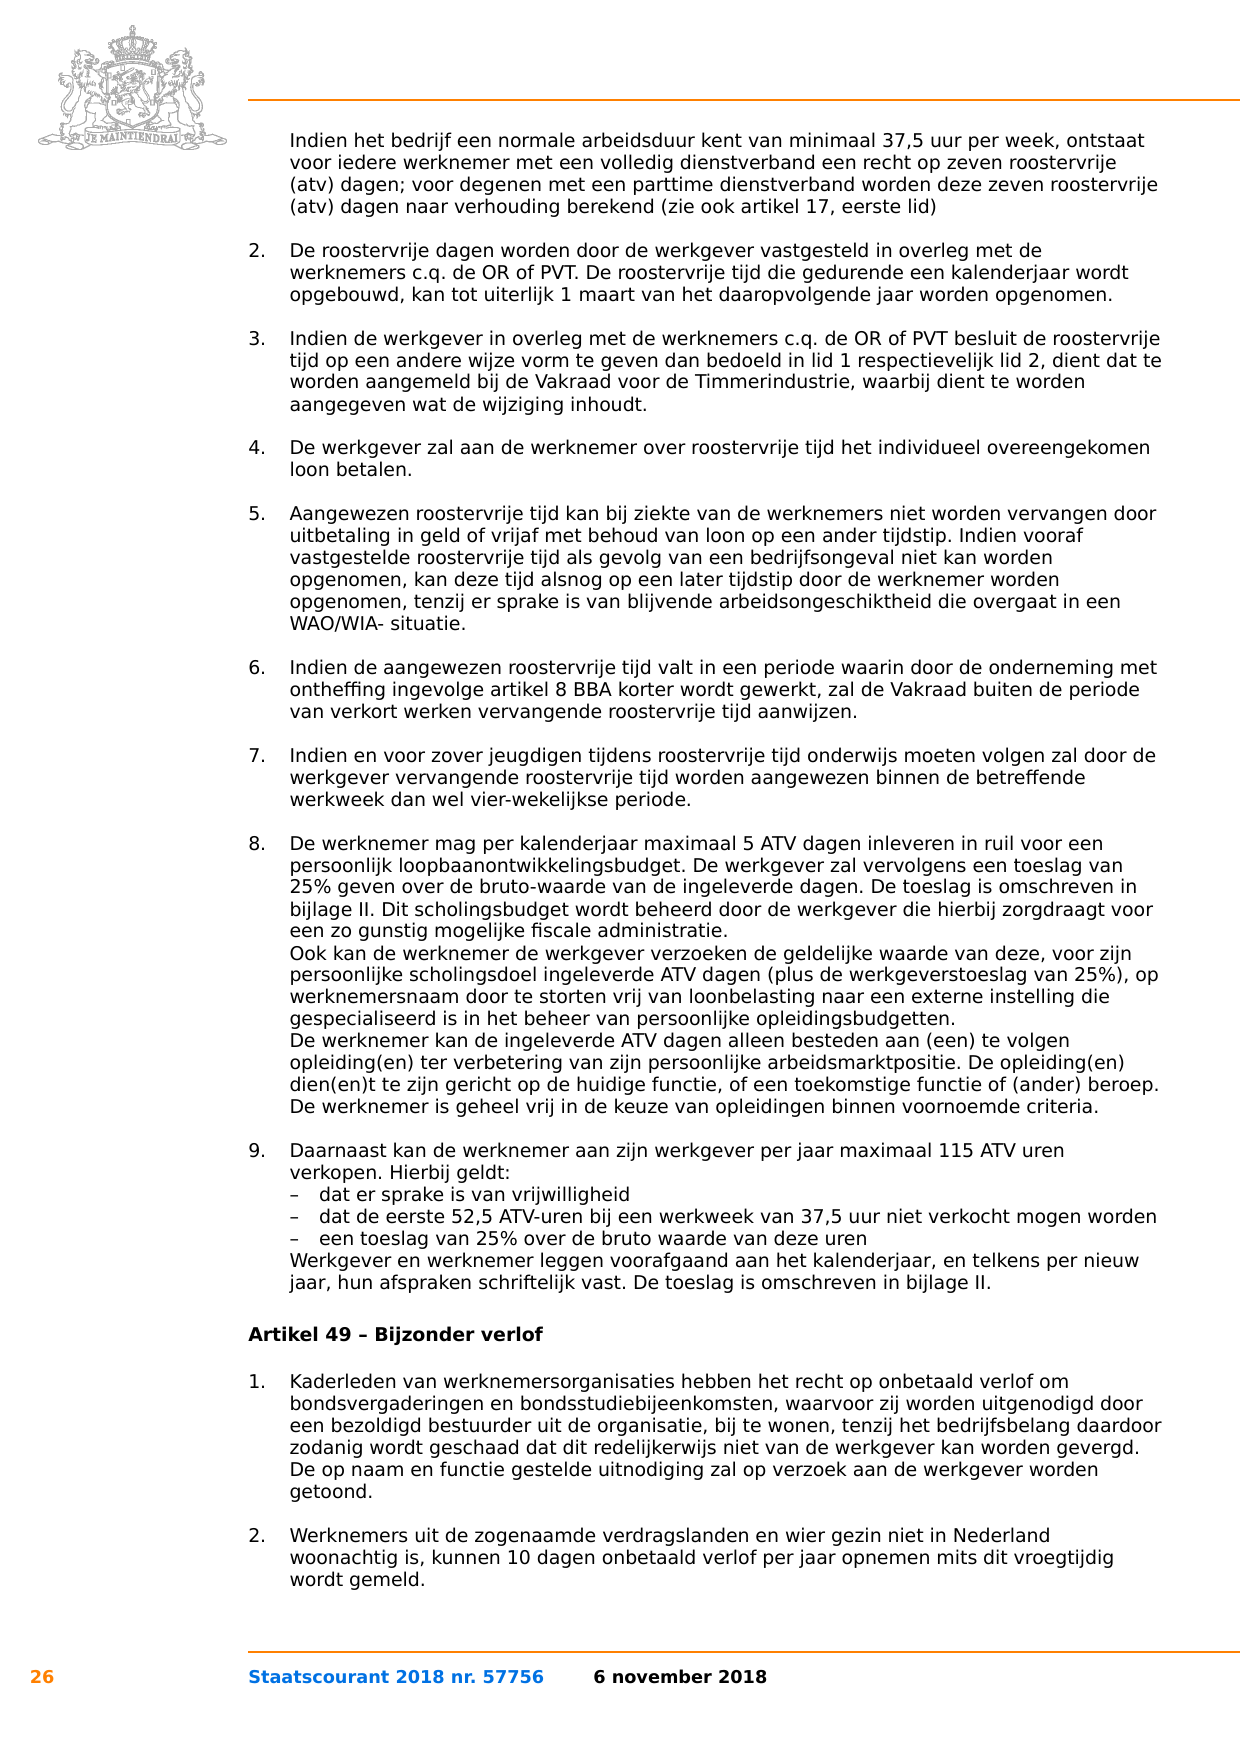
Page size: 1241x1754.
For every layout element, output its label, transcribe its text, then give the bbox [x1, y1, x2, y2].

text Indien het bedrijf een normale arbeidsduur kent van minimaal 37,5 uur per week, ontstaat voor iedere werknemer met een volledig dienstverband een recht op zeven roostervrije (atv) dagen; voor degenen met een parttime dienstverband worden deze zeven roostervrije (atv) dagen naar verhouding berekend (zie ook artikel 17, eerste lid) [289, 130, 1163, 218]
text 6. Indien de aangewezen roostervrije tijd valt in een periode waarin door de onderneming met ontheffing ingevolge artikel 8 BBA korter wordt gewerkt, zal de Vakraad buiten de periode van verkort werken vervangende roostervrije tijd aanwijzen. [248, 657, 1163, 723]
text 7. Indien en voor zover jeugdigen tijdens roostervrije tijd onderwijs moeten volgen zal door de werkgever vervangende roostervrije tijd worden aangewezen binnen de betreffende werkweek dan wel vier-wekelijkse periode. [248, 745, 1163, 811]
text 3. Indien de werkgever in overleg met de werknemers c.q. de OR of PVT besluit de roostervrije tijd op een andere wijze vorm te geven dan bedoeld in lid 1 respectievelijk lid 2, dient dat te worden aangemeld bij de Vakraad voor de Timmerindustrie, waarbij dient te worden aangegeven wat de wijziging inhoudt. [248, 327, 1163, 415]
picture [38, 25, 227, 150]
text – dat de eerste 52,5 ATV-uren bij een werkweek van 37,5 uur niet verkocht mogen worden [289, 1206, 1163, 1228]
text 2. Werknemers uit de zogenaamde verdragslanden en wier gezin niet in Nederland woonachtig is, kunnen 10 dagen onbetaald verlof per jaar opnemen mits dit vroegtijdig wordt gemeld. [248, 1525, 1163, 1591]
text De werknemer kan de ingeleverde ATV dagen alleen besteden aan (een) te volgen opleiding(en) ter verbetering van zijn persoonlijke arbeidsmarktpositie. De opleiding(en) dien(en)t te zijn gericht op de huidige functie, of een toekomstige functie of (ander) beroep. De werknemer is geheel vrij in de keuze van opleidingen binnen voornoemde criteria. [289, 1030, 1163, 1118]
text 2. De roostervrije dagen worden door de werkgever vastgesteld in overleg met de werknemers c.q. de OR of PVT. De roostervrije tijd die gedurende een kalenderjaar wordt opgebouwd, kan tot uiterlijk 1 maart van het daaropvolgende jaar worden opgenomen. [248, 240, 1163, 306]
text 1. Kaderleden van werknemersorganisaties hebben het recht op onbetaald verlof om bondsvergaderingen en bondsstudiebijeenkomsten, waarvoor zij worden uitgenodigd door een bezoldigd bestuurder uit de organisatie, bij te wonen, tenzij het bedrijfsbelang daardoor zodanig wordt geschaad dat dit redelijkerwijs niet van de werkgever kan worden gevergd. De op naam en functie gestelde uitnodiging zal op verzoek aan de werkgever worden getoond. [248, 1371, 1163, 1503]
text Werkgever en werknemer leggen voorafgaand aan het kalenderjaar, en telkens per nieuw jaar, hun afspraken schriftelijk vast. De toeslag is omschreven in bijlage II. [289, 1250, 1163, 1294]
subtitle Artikel 49 – Bijzonder verlof [248, 1324, 1163, 1346]
text – dat er sprake is van vrijwilligheid [289, 1184, 1163, 1206]
text 5. Aangewezen roostervrije tijd kan bij ziekte van de werknemers niet worden vervangen door uitbetaling in geld of vrijaf met behoud van loon op een ander tijdstip. Indien vooraf vastgestelde roostervrije tijd als gevolg van een bedrijfsongeval niet kan worden opgenomen, kan deze tijd alsnog op een later tijdstip door de werknemer worden opgenomen, tenzij er sprake is van blijvende arbeidsongeschiktheid die overgaat in een WAO/WIA- situatie. [248, 503, 1163, 635]
text 9. Daarnaast kan de werknemer aan zijn werkgever per jaar maximaal 115 ATV uren verkopen. Hierbij geldt: [248, 1140, 1163, 1184]
text – een toeslag van 25% over de bruto waarde van deze uren [289, 1228, 1163, 1250]
text Ook kan de werknemer de werkgever verzoeken de geldelijke waarde van deze, voor zijn persoonlijke scholingsdoel ingeleverde ATV dagen (plus de werkgeverstoeslag van 25%), op werknemersnaam door te storten vrij van loonbelasting naar een externe instelling die gespecialiseerd is in het beheer van persoonlijke opleidingsbudgetten. [289, 942, 1163, 1030]
text 4. De werkgever zal aan de werknemer over roostervrije tijd het individueel overeengekomen loon betalen. [248, 437, 1163, 481]
text 8. De werknemer mag per kalenderjaar maximaal 5 ATV dagen inleveren in ruil voor een persoonlijk loopbaanontwikkelingsbudget. De werkgever zal vervolgens een toeslag van 25% geven over de bruto-waarde van de ingeleverde dagen. De toeslag is omschreven in bijlage II. Dit scholingsbudget wordt beheerd door de werkgever die hierbij zorgdraagt voor een zo gunstig mogelijke fiscale administratie. [248, 832, 1163, 942]
